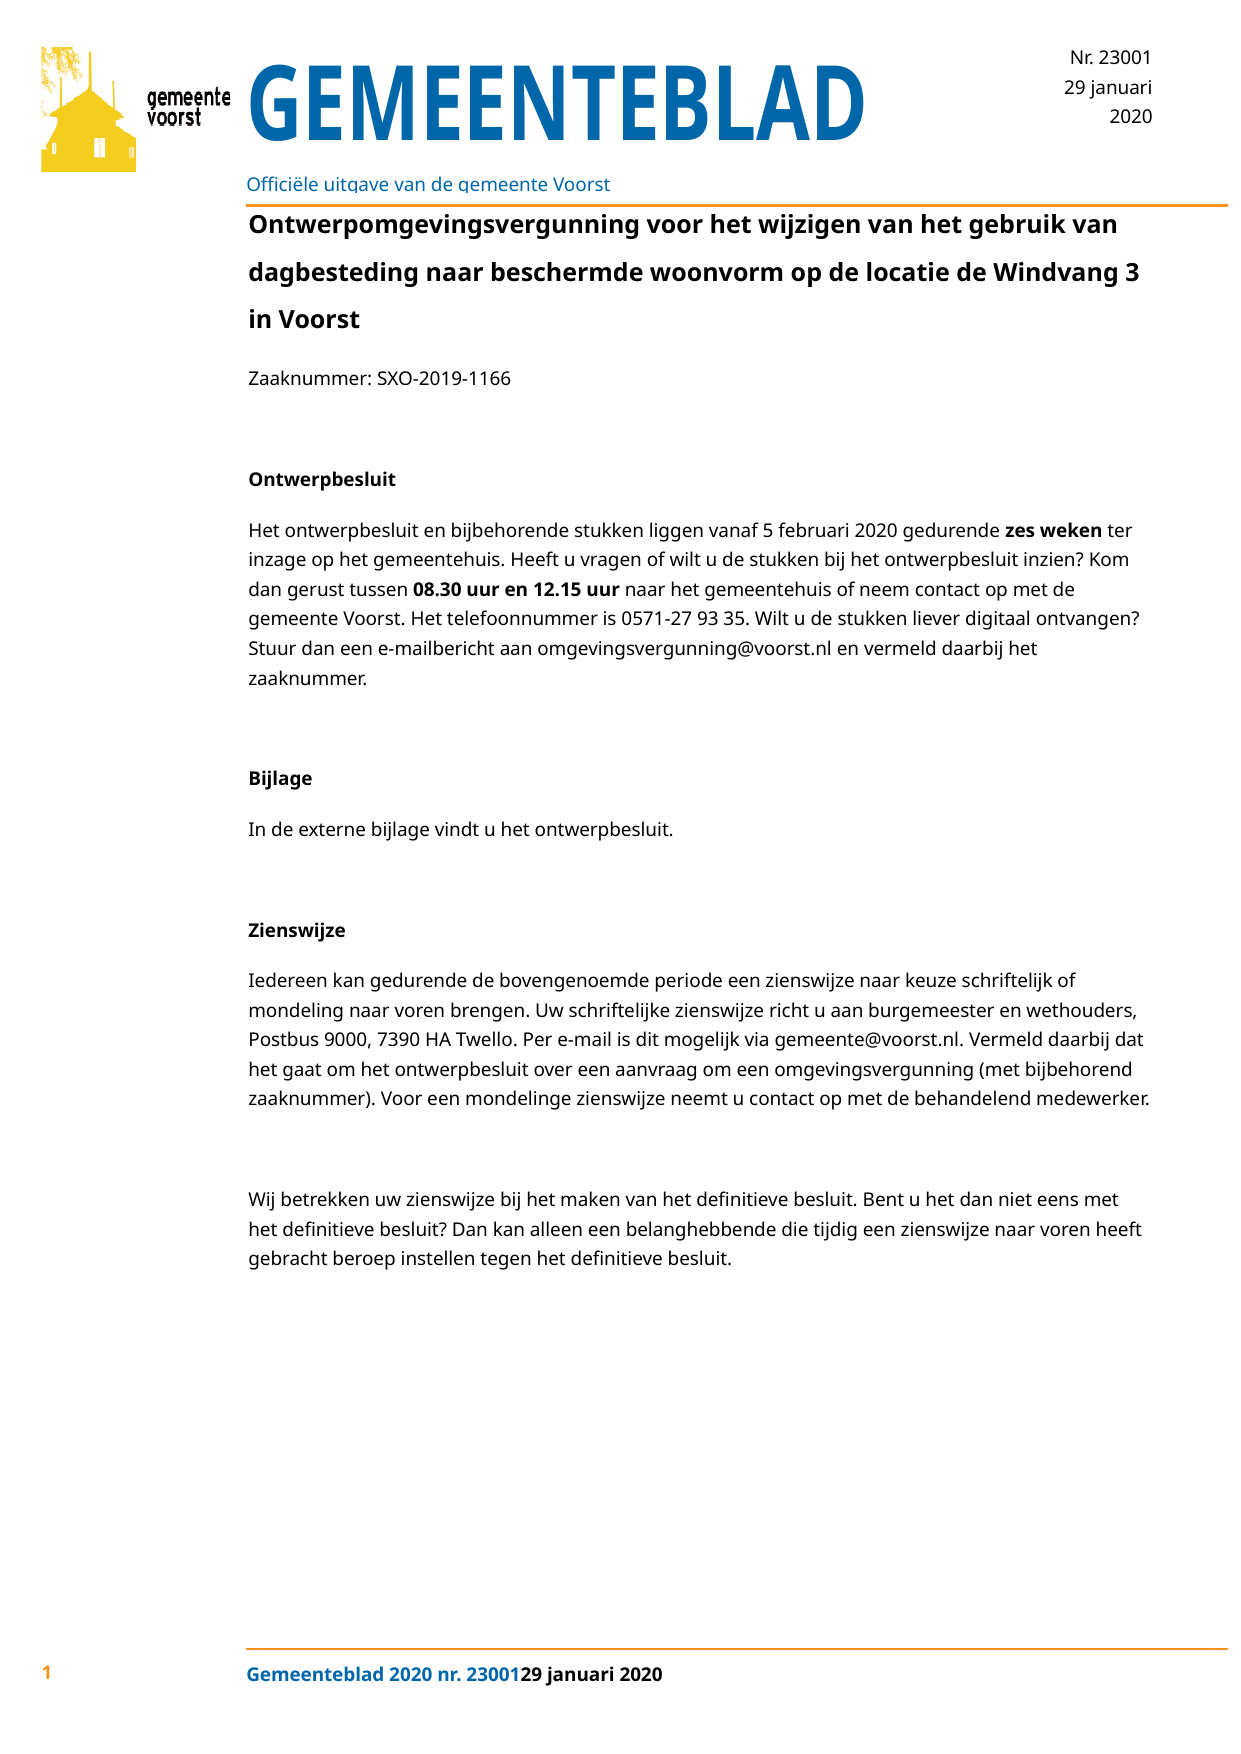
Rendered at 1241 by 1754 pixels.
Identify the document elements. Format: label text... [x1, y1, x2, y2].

text Wij betrekken uw zienswijze bij het maken van het definitieve besluit. Bent u het dan niet eens met het definitieve besluit? Dan kan alleen een belanghebbende die tijdig een zienswijze naar voren heeft gebracht beroep instellen tegen het definitieve besluit. [248, 1186, 1152, 1271]
text Ontwerpbesluit [248, 466, 1152, 492]
picture [41, 47, 231, 172]
text Zienswijze [248, 917, 1152, 942]
text Het ontwerpbesluit en bijbehorende stukken liggen vanaf 5 februari 2020 gedurende zes weken ter inzage op het gemeentehuis. Heeft u vragen of wilt u de stukken bij het ontwerpbesluit inzien? Kom dan gerust tussen 08.30 uur en 12.15 uur naar het gemeentehuis of neem contact op met de gemeente Voorst. Het telefoonnummer is 0571-27 93 35. Wilt u de stukken liever digitaal ontvangen? Stuur dan een e-mailbericht aan omgevingsvergunning@voorst.nl en vermeld daarbij het zaaknummer. [248, 517, 1152, 690]
text Iedereen kan gedurende de bovengenoemde periode een zienswijze naar keuze schriftelijk of mondeling naar voren brengen. Uw schriftelijke zienswijze richt u aan burgemeester en wethouders, Postbus 9000, 7390 HA Twello. Per e-mail is dit mogelijk via gemeente@voorst.nl. Vermeld daarbij dat het gaat om het ontwerpbesluit over een aanvraag om een omgevingsvergunning (met bijbehorend zaaknummer). Voor een mondelinge zienswijze neemt u contact op met de behandelend medewerker. [248, 967, 1152, 1111]
text Ontwerpomgevingsvergunning voor het wijzigen van het gebruik van dagbesteding naar beschermde woonvorm op de locatie de Windvang 3 in Voorst [248, 207, 1152, 336]
text Bijlage [248, 766, 1152, 791]
text Zaaknummer: SXO-2019-1166 [248, 366, 1152, 391]
text In de externe bijlage vindt u het ontwerpbesluit. [248, 816, 1152, 842]
